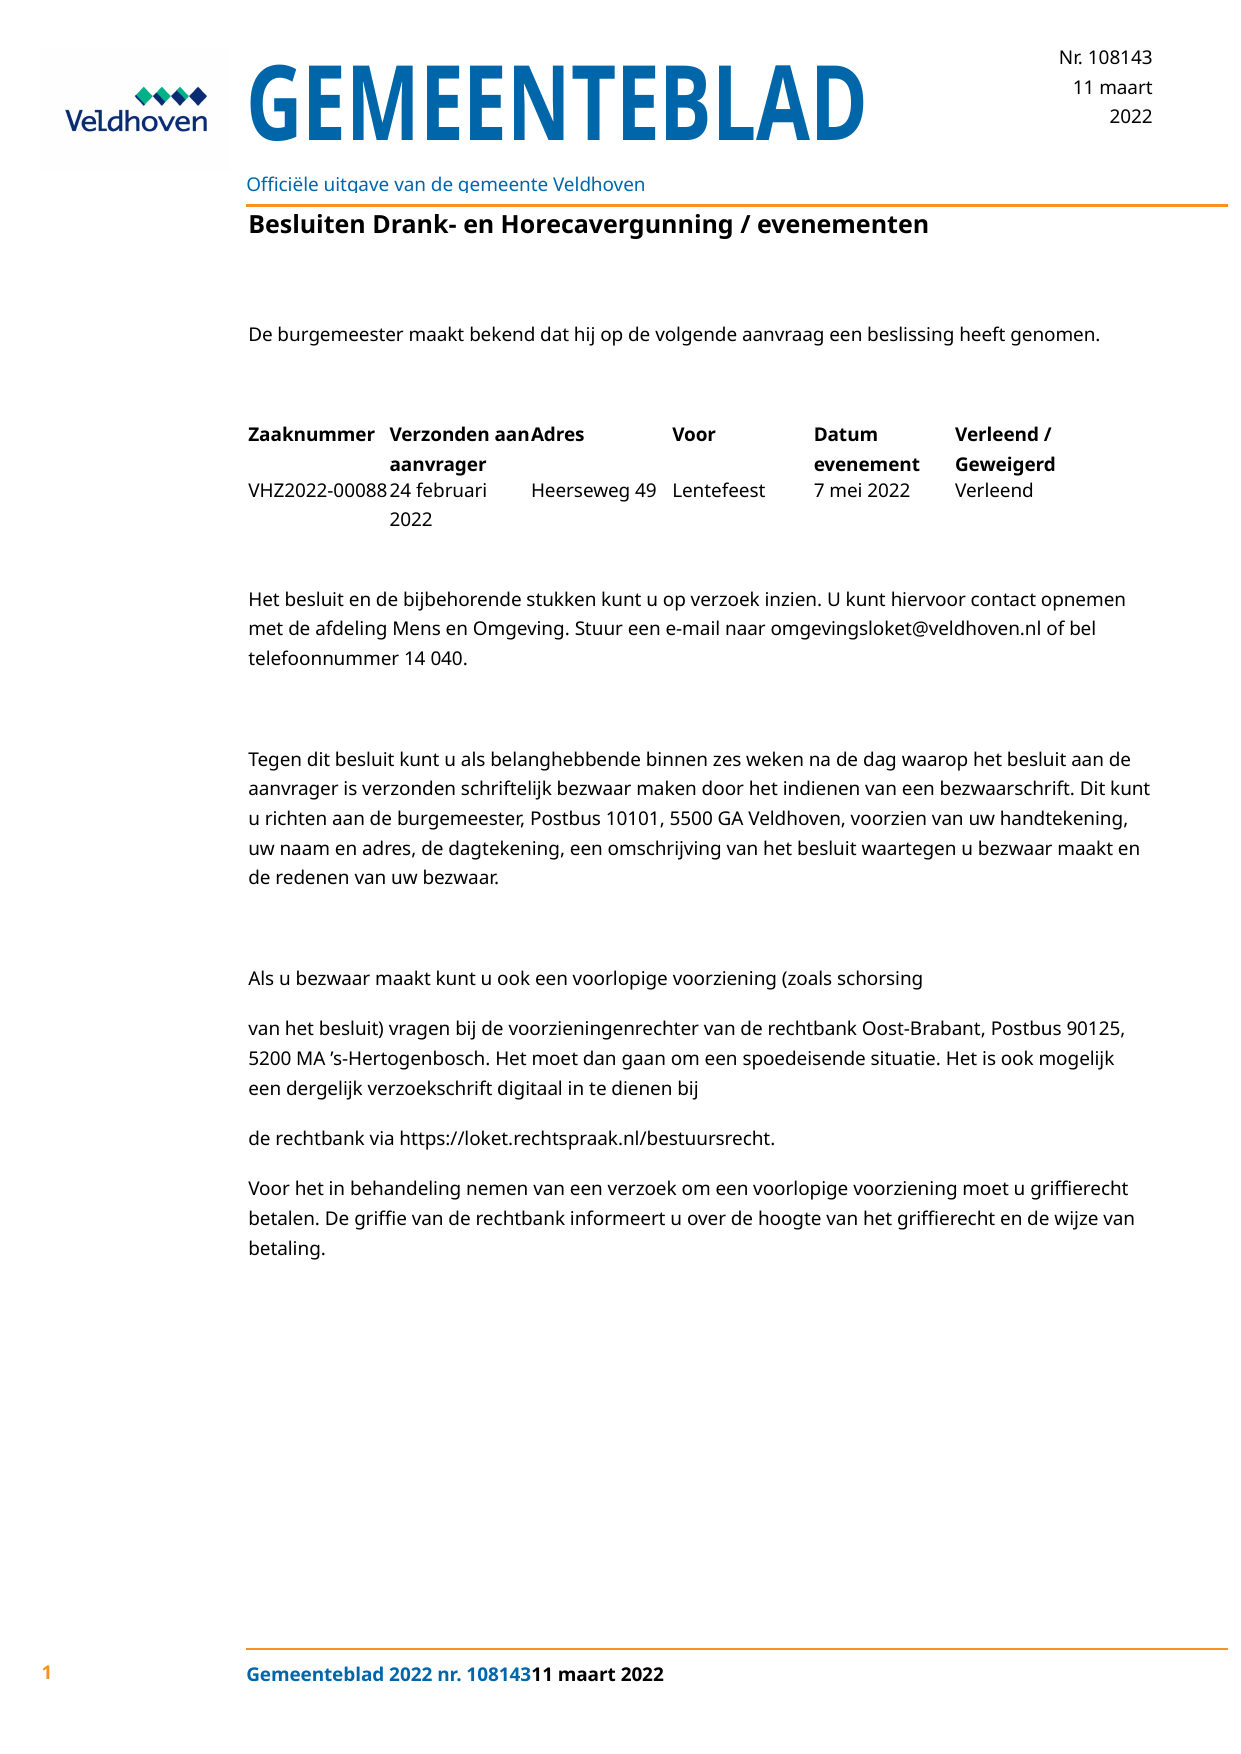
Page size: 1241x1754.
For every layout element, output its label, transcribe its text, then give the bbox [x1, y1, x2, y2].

table_cell 24 februari 2022 [389, 477, 531, 532]
text Als u bezwaar maakt kunt u ook een voorlopige voorziening (zoals schorsing [248, 965, 1152, 991]
table_header Datum evenement [814, 422, 955, 477]
table_header Voor [672, 422, 813, 477]
text Tegen dit besluit kunt u als belanghebbende binnen zes weken na de dag waarop het besluit aan de aanvrager is verzonden schriftelijk bezwaar maken door het indienen van een bezwaarschrift. Dit kunt u richten aan de burgemeester, Postbus 10101, 5500 GA Veldhoven, voorzien van uw handtekening, uw naam en adres, de dagtekening, een omschrijving van het besluit waartegen u bezwaar maakt en de redenen van uw bezwaar. [248, 746, 1152, 890]
table_cell Heerseweg 49 [531, 477, 672, 532]
text De burgemeester maakt bekend dat hij op de volgende aanvraag een beslissing heeft genomen. [248, 321, 1152, 346]
table_header Adres [531, 422, 672, 477]
text Besluiten Drank- en Horecavergunning / evenementen [248, 207, 1152, 241]
text van het besluit) vragen bij de voorzieningenrechter van de rechtbank Oost-Brabant, Postbus 90125, 5200 MA ’s-Hertogenbosch. Het moet dan gaan om een spoedeisende situatie. Het is ook mogelijk een dergelijk verzoekschrift digitaal in te dienen bij [248, 1016, 1152, 1100]
table_cell Verleend [955, 477, 1152, 532]
table_cell VHZ2022-00088 [248, 477, 389, 532]
table_cell Lentefeest [672, 477, 813, 532]
table_header Verzonden aan aanvrager [389, 422, 531, 477]
table_header Verleend / Geweigerd [955, 422, 1152, 477]
text Het besluit en de bijbehorende stukken kunt u op verzoek inzien. U kunt hiervoor contact opnemen met de afdeling Mens en Omgeving. Stuur een e-mail naar omgevingsloket@veldhoven.nl of bel telefoonnummer 14 040. [248, 586, 1152, 671]
table_cell 7 mei 2022 [814, 477, 955, 532]
picture [41, 47, 231, 172]
text Voor het in behandeling nemen van een verzoek om een voorlopige voorziening moet u griffierecht betalen. De griffie van de rechtbank informeert u over de hoogte van het griffierecht en de wijze van betaling. [248, 1176, 1152, 1260]
text de rechtbank via https://loket.rechtspraak.nl/bestuursrecht. [248, 1125, 1152, 1151]
table_header Zaaknummer [248, 422, 389, 477]
